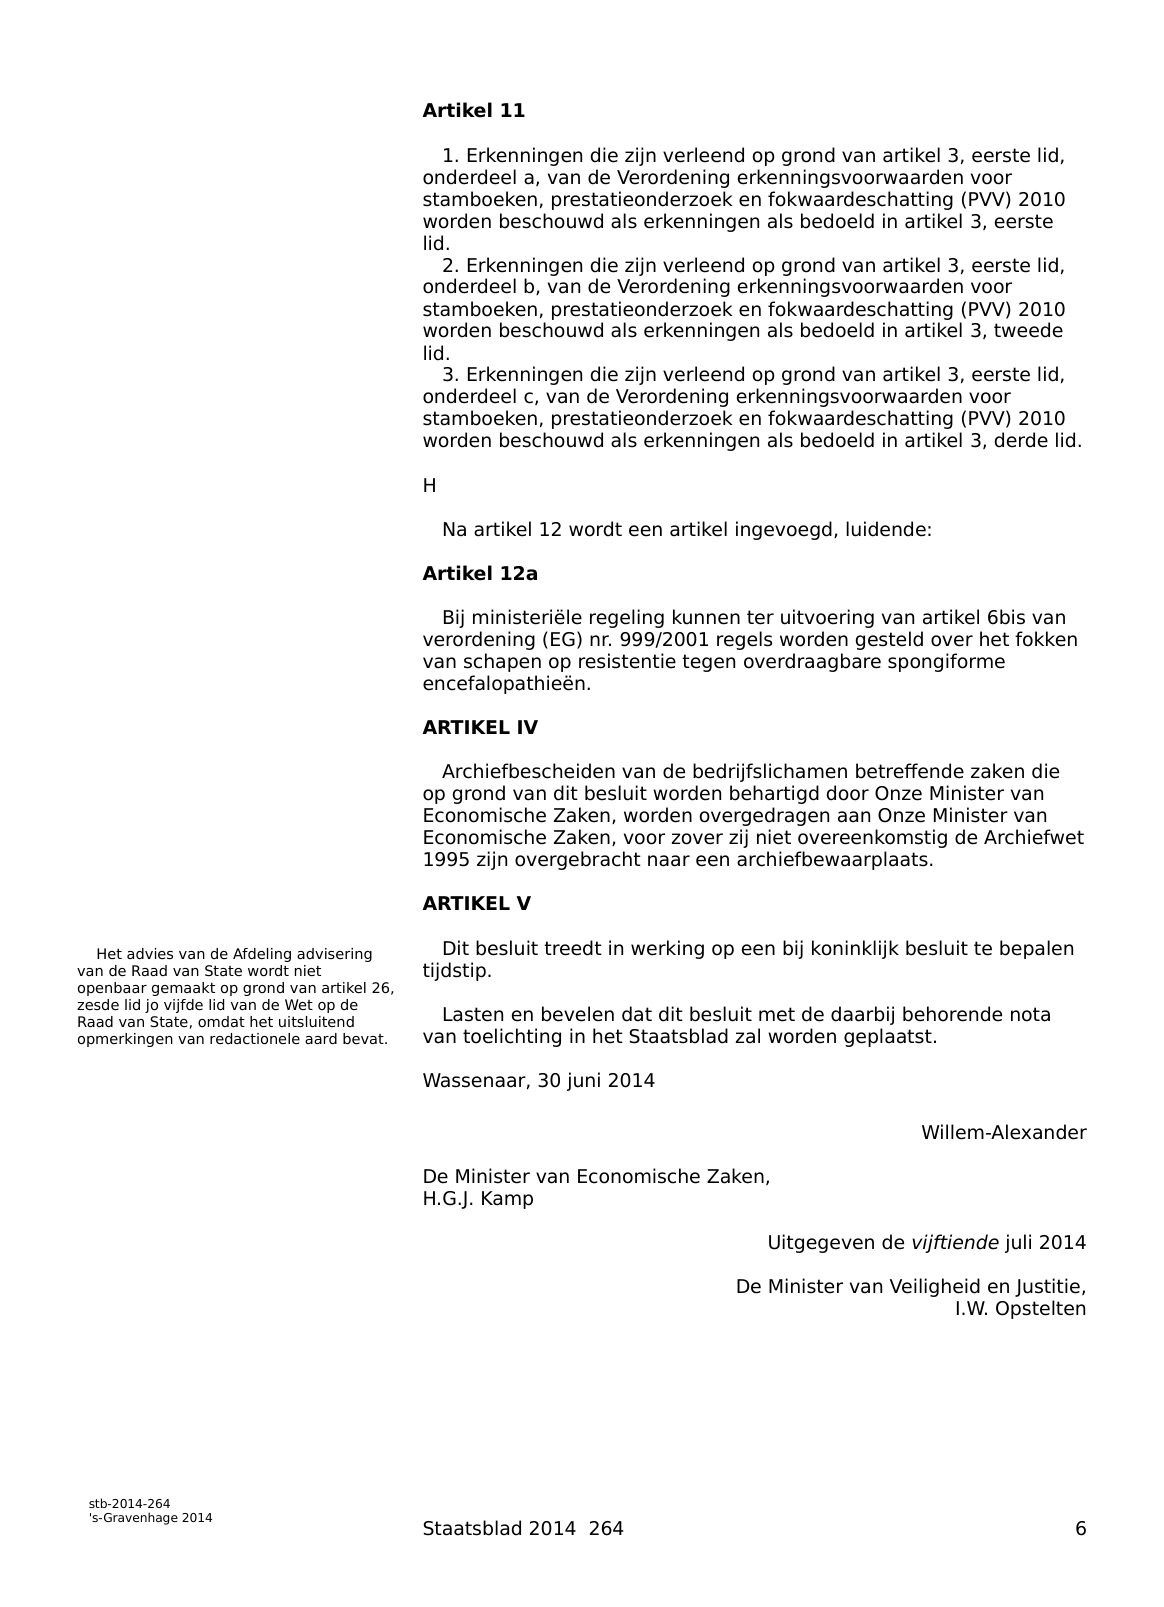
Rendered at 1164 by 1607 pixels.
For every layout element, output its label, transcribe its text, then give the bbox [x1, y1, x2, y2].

text Na artikel 12 wordt een artikel ingevoegd, luidende: [422, 519, 1087, 541]
text Willem-Alexander [422, 1122, 1087, 1144]
text Wassenaar, 30 juni 2014 [422, 1070, 1087, 1092]
text 1. Erkenningen die zijn verleend op grond van artikel 3, eerste lid, onderdeel a, van de Verordening erkenningsvoorwaarden voor stamboeken, prestatieonderzoek en fokwaardeschatting (PVV) 2010 worden beschouwd als erkenningen als bedoeld in artikel 3, eerste lid. [422, 144, 1087, 254]
text H [422, 474, 1087, 496]
subtitle ARTIKEL V [422, 893, 1087, 915]
subtitle Artikel 11 [422, 100, 1087, 122]
text Lasten en bevelen dat dit besluit met de daarbij behorende nota van toelichting in het Staatsblad zal worden geplaatst. [422, 1004, 1087, 1048]
subtitle ARTIKEL IV [422, 717, 1087, 739]
text 2. Erkenningen die zijn verleend op grond van artikel 3, eerste lid, onderdeel b, van de Verordening erkenningsvoorwaarden voor stamboeken, prestatieonderzoek en fokwaardeschatting (PVV) 2010 worden beschouwd als erkenningen als bedoeld in artikel 3, tweede lid. [422, 254, 1087, 364]
text 's-Gravenhage 2014 [88, 1511, 323, 1525]
text 3. Erkenningen die zijn verleend op grond van artikel 3, eerste lid, onderdeel c, van de Verordening erkenningsvoorwaarden voor stamboeken, prestatieonderzoek en fokwaardeschatting (PVV) 2010 worden beschouwd als erkenningen als bedoeld in artikel 3, derde lid. [422, 364, 1087, 452]
text De Minister van Veiligheid en Justitie, I.W. Opstelten [422, 1276, 1087, 1320]
text De Minister van Economische Zaken, H.G.J. Kamp [422, 1166, 1087, 1210]
text Archiefbescheiden van de bedrijfslichamen betreffende zaken die op grond van dit besluit worden behartigd door Onze Minister van Economische Zaken, worden overgedragen aan Onze Minister van Economische Zaken, voor zover zij niet overeenkomstig de Archiefwet 1995 zijn overgebracht naar een archiefbewaarplaats. [422, 761, 1087, 871]
text stb-2014-264 [88, 1497, 323, 1511]
text Dit besluit treedt in werking op een bij koninklijk besluit te bepalen tijdstip. [422, 937, 1087, 981]
subtitle Artikel 12a [422, 563, 1087, 585]
text Het advies van de Afdeling advisering van de Raad van State wordt niet openbaar gemaakt op grond van artikel 26, zesde lid jo vijfde lid van de Wet op de Raad van State, omdat het uitsluitend opmerkingen van redactionele aard bevat. [77, 946, 396, 1048]
text Bij ministeriële regeling kunnen ter uitvoering van artikel 6bis van verordening (EG) nr. 999/2001 regels worden gesteld over het fokken van schapen op resistentie tegen overdraagbare spongiforme encefalopathieën. [422, 607, 1087, 695]
text Uitgegeven de vijftiende juli 2014 [422, 1232, 1087, 1254]
